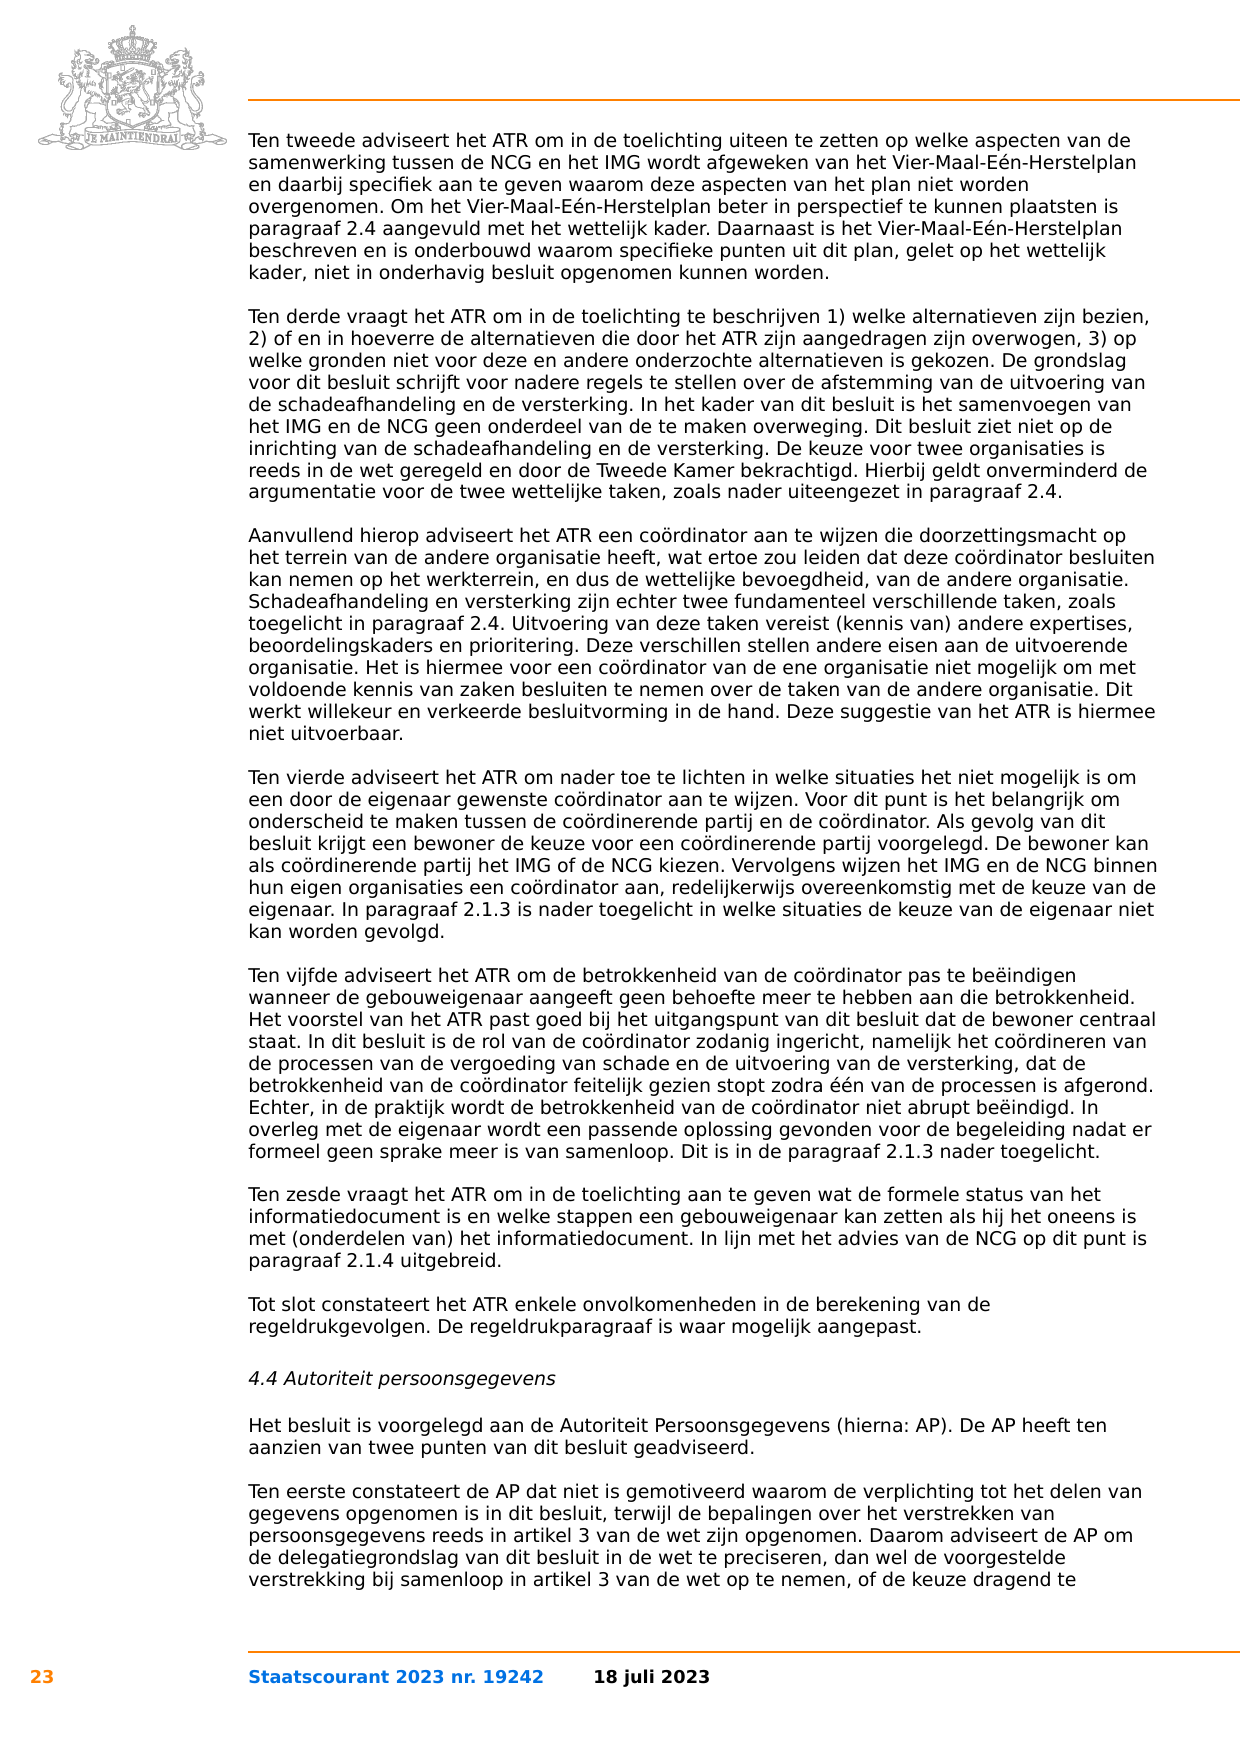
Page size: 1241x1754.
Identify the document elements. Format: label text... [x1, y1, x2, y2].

text Aanvullend hierop adviseert het ATR een coördinator aan te wijzen die doorzettingsmacht op het terrein van de andere organisatie heeft, wat ertoe zou leiden dat deze coördinator besluiten kan nemen op het werkterrein, en dus de wettelijke bevoegdheid, van de andere organisatie. Schadeafhandeling en versterking zijn echter twee fundamenteel verschillende taken, zoals toegelicht in paragraaf 2.4. Uitvoering van deze taken vereist (kennis van) andere expertises, beoordelingskaders en prioritering. Deze verschillen stellen andere eisen aan de uitvoerende organisatie. Het is hiermee voor een coördinator van de ene organisatie niet mogelijk om met voldoende kennis van zaken besluiten te nemen over de taken van de andere organisatie. Dit werkt willekeur en verkeerde besluitvorming in de hand. Deze suggestie van het ATR is hiermee niet uitvoerbaar. [248, 525, 1163, 745]
text Het besluit is voorgelegd aan de Autoriteit Persoonsgegevens (hierna: AP). De AP heeft ten aanzien van twee punten van dit besluit geadviseerd. [248, 1415, 1163, 1459]
picture [38, 25, 227, 150]
text Ten tweede adviseert het ATR om in de toelichting uiteen te zetten op welke aspecten van de samenwerking tussen de NCG en het IMG wordt afgeweken van het Vier-Maal-Eén-Herstelplan en daarbij specifiek aan te geven waarom deze aspecten van het plan niet worden overgenomen. Om het Vier-Maal-Eén-Herstelplan beter in perspectief te kunnen plaatsten is paragraaf 2.4 aangevuld met het wettelijk kader. Daarnaast is het Vier-Maal-Eén-Herstelplan beschreven en is onderbouwd waarom specifieke punten uit dit plan, gelet op het wettelijk kader, niet in onderhavig besluit opgenomen kunnen worden. [248, 130, 1163, 284]
subtitle 4.4 Autoriteit persoonsgegevens [248, 1368, 1163, 1390]
text Ten derde vraagt het ATR om in de toelichting te beschrijven 1) welke alternatieven zijn bezien, 2) of en in hoeverre de alternatieven die door het ATR zijn aangedragen zijn overwogen, 3) op welke gronden niet voor deze en andere onderzochte alternatieven is gekozen. De grondslag voor dit besluit schrijft voor nadere regels te stellen over de afstemming van de uitvoering van de schadeafhandeling en de versterking. In het kader van dit besluit is het samenvoegen van het IMG en de NCG geen onderdeel van de te maken overweging. Dit besluit ziet niet op de inrichting van de schadeafhandeling en de versterking. De keuze voor twee organisaties is reeds in de wet geregeld en door de Tweede Kamer bekrachtigd. Hierbij geldt onverminderd de argumentatie voor de twee wettelijke taken, zoals nader uiteengezet in paragraaf 2.4. [248, 306, 1163, 503]
text Ten vijfde adviseert het ATR om de betrokkenheid van de coördinator pas te beëindigen wanneer de gebouweigenaar aangeeft geen behoefte meer te hebben aan die betrokkenheid. Het voorstel van het ATR past goed bij het uitgangspunt van dit besluit dat de bewoner centraal staat. In dit besluit is de rol van de coördinator zodanig ingericht, namelijk het coördineren van de processen van de vergoeding van schade en de uitvoering van de versterking, dat de betrokkenheid van de coördinator feitelijk gezien stopt zodra één van de processen is afgerond. Echter, in de praktijk wordt de betrokkenheid van de coördinator niet abrupt beëindigd. In overleg met de eigenaar wordt een passende oplossing gevonden voor de begeleiding nadat er formeel geen sprake meer is van samenloop. Dit is in de paragraaf 2.1.3 nader toegelicht. [248, 965, 1163, 1162]
text Ten zesde vraagt het ATR om in de toelichting aan te geven wat de formele status van het informatiedocument is en welke stappen een gebouweigenaar kan zetten als hij het oneens is met (onderdelen van) het informatiedocument. In lijn met het advies van de NCG op dit punt is paragraaf 2.1.4 uitgebreid. [248, 1184, 1163, 1272]
text Ten eerste constateert de AP dat niet is gemotiveerd waarom de verplichting tot het delen van gegevens opgenomen is in dit besluit, terwijl de bepalingen over het verstrekken van persoonsgegevens reeds in artikel 3 van de wet zijn opgenomen. Daarom adviseert de AP om de delegatiegrondslag van dit besluit in de wet te preciseren, dan wel de voorgestelde verstrekking bij samenloop in artikel 3 van de wet op te nemen, of de keuze dragend te [248, 1481, 1163, 1591]
text Ten vierde adviseert het ATR om nader toe te lichten in welke situaties het niet mogelijk is om een door de eigenaar gewenste coördinator aan te wijzen. Voor dit punt is het belangrijk om onderscheid te maken tussen de coördinerende partij en de coördinator. Als gevolg van dit besluit krijgt een bewoner de keuze voor een coördinerende partij voorgelegd. De bewoner kan als coördinerende partij het IMG of de NCG kiezen. Vervolgens wijzen het IMG en de NCG binnen hun eigen organisaties een coördinator aan, redelijkerwijs overeenkomstig met de keuze van de eigenaar. In paragraaf 2.1.3 is nader toegelicht in welke situaties de keuze van de eigenaar niet kan worden gevolgd. [248, 767, 1163, 943]
text Tot slot constateert het ATR enkele onvolkomenheden in de berekening van de regeldrukgevolgen. De regeldrukparagraaf is waar mogelijk aangepast. [248, 1294, 1163, 1338]
